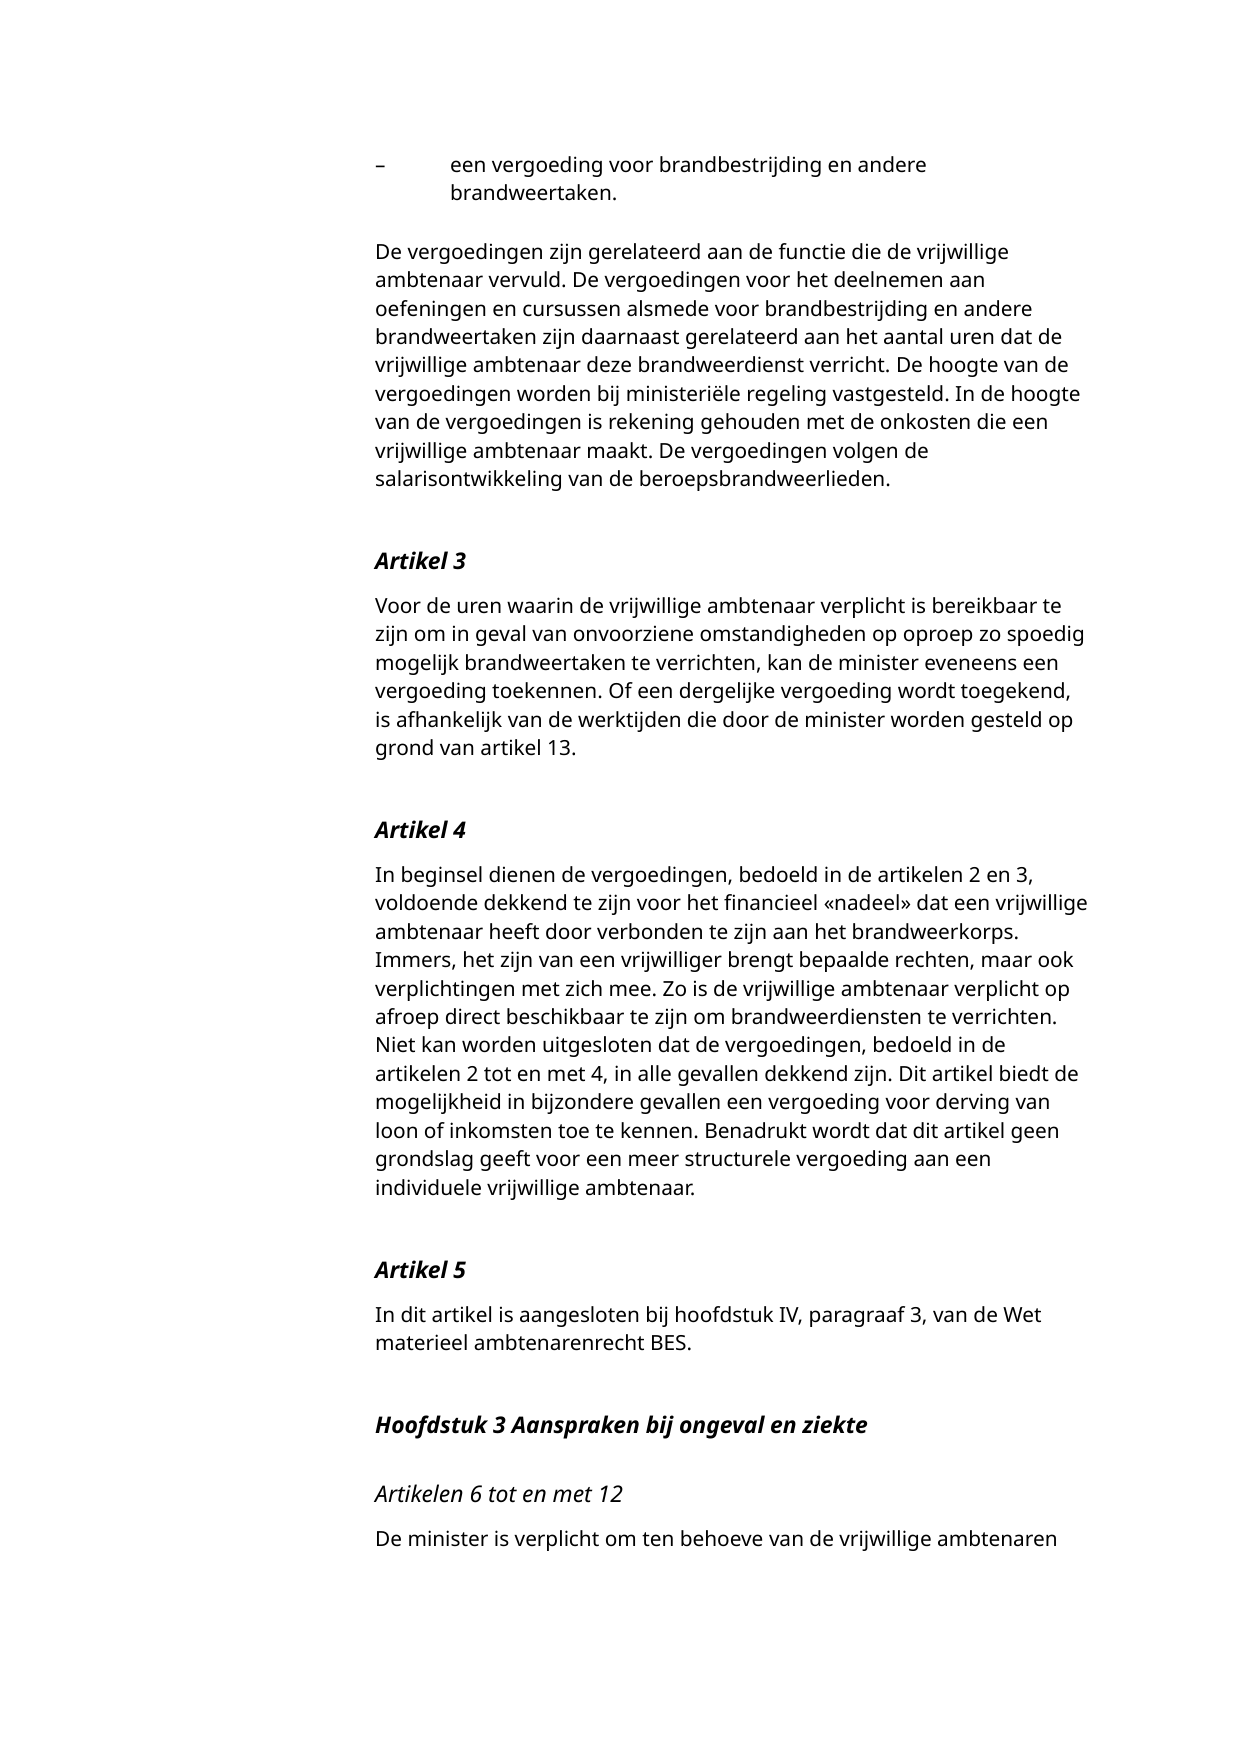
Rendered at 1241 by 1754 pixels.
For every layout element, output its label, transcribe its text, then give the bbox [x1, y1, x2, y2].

text De minister is verplicht om ten behoeve van de vrijwillige ambtenaren [375, 1524, 1090, 1552]
list een vergoeding voor brandbestrijding en andere brandweertaken. [375, 150, 1090, 207]
text De vergoedingen zijn gerelateerd aan de functie die de vrijwillige ambtenaar vervuld. De vergoedingen voor het deelnemen aan oefeningen en cursussen alsmede voor brandbestrijding en andere brandweertaken zijn daarnaast gerelateerd aan het aantal uren dat de vrijwillige ambtenaar deze brandweerdienst verricht. De hoogte van de vergoedingen worden bij ministeriële regeling vastgesteld. In de hoogte van de vergoedingen is rekening gehouden met de onkosten die een vrijwillige ambtenaar maakt. De vergoedingen volgen de salarisontwikkeling van de beroepsbrandweerlieden. [375, 237, 1090, 493]
subtitle Hoofdstuk 3 Aanspraken bij ongeval en ziekte [375, 1409, 1090, 1440]
text Niet kan worden uitgesloten dat de vergoedingen, bedoeld in de artikelen 2 tot en met 4, in alle gevallen dekkend zijn. Dit artikel biedt de mogelijkheid in bijzondere gevallen een vergoeding voor derving van loon of inkomsten toe te kennen. Benadrukt wordt dat dit artikel geen grondslag geeft voor een meer structurele vergoeding aan een individuele vrijwillige ambtenaar. [375, 1031, 1090, 1201]
text Voor de uren waarin de vrijwillige ambtenaar verplicht is bereikbaar te zijn om in geval van onvoorziene omstandigheden op oproep zo spoedig mogelijk brandweertaken te verrichten, kan de minister eveneens een vergoeding toekennen. Of een dergelijke vergoeding wordt toegekend, is afhankelijk van de werktijden die door de minister worden gesteld op grond van artikel 13. [375, 591, 1090, 762]
subtitle Artikel 3 [375, 545, 1090, 576]
subtitle Artikel 5 [375, 1254, 1090, 1285]
subtitle Artikelen 6 tot en met 12 [375, 1477, 1090, 1509]
subtitle Artikel 4 [375, 814, 1090, 845]
text In beginsel dienen de vergoedingen, bedoeld in de artikelen 2 en 3, voldoende dekkend te zijn voor het financieel «nadeel» dat een vrijwillige ambtenaar heeft door verbonden te zijn aan het brandweerkorps. Immers, het zijn van een vrijwilliger brengt bepaalde rechten, maar ook verplichtingen met zich mee. Zo is de vrijwillige ambtenaar verplicht op afroep direct beschikbaar te zijn om brandweerdiensten te verrichten. [375, 860, 1090, 1031]
text In dit artikel is aangesloten bij hoofdstuk IV, paragraaf 3, van de Wet materieel ambtenarenrecht BES. [375, 1300, 1090, 1357]
